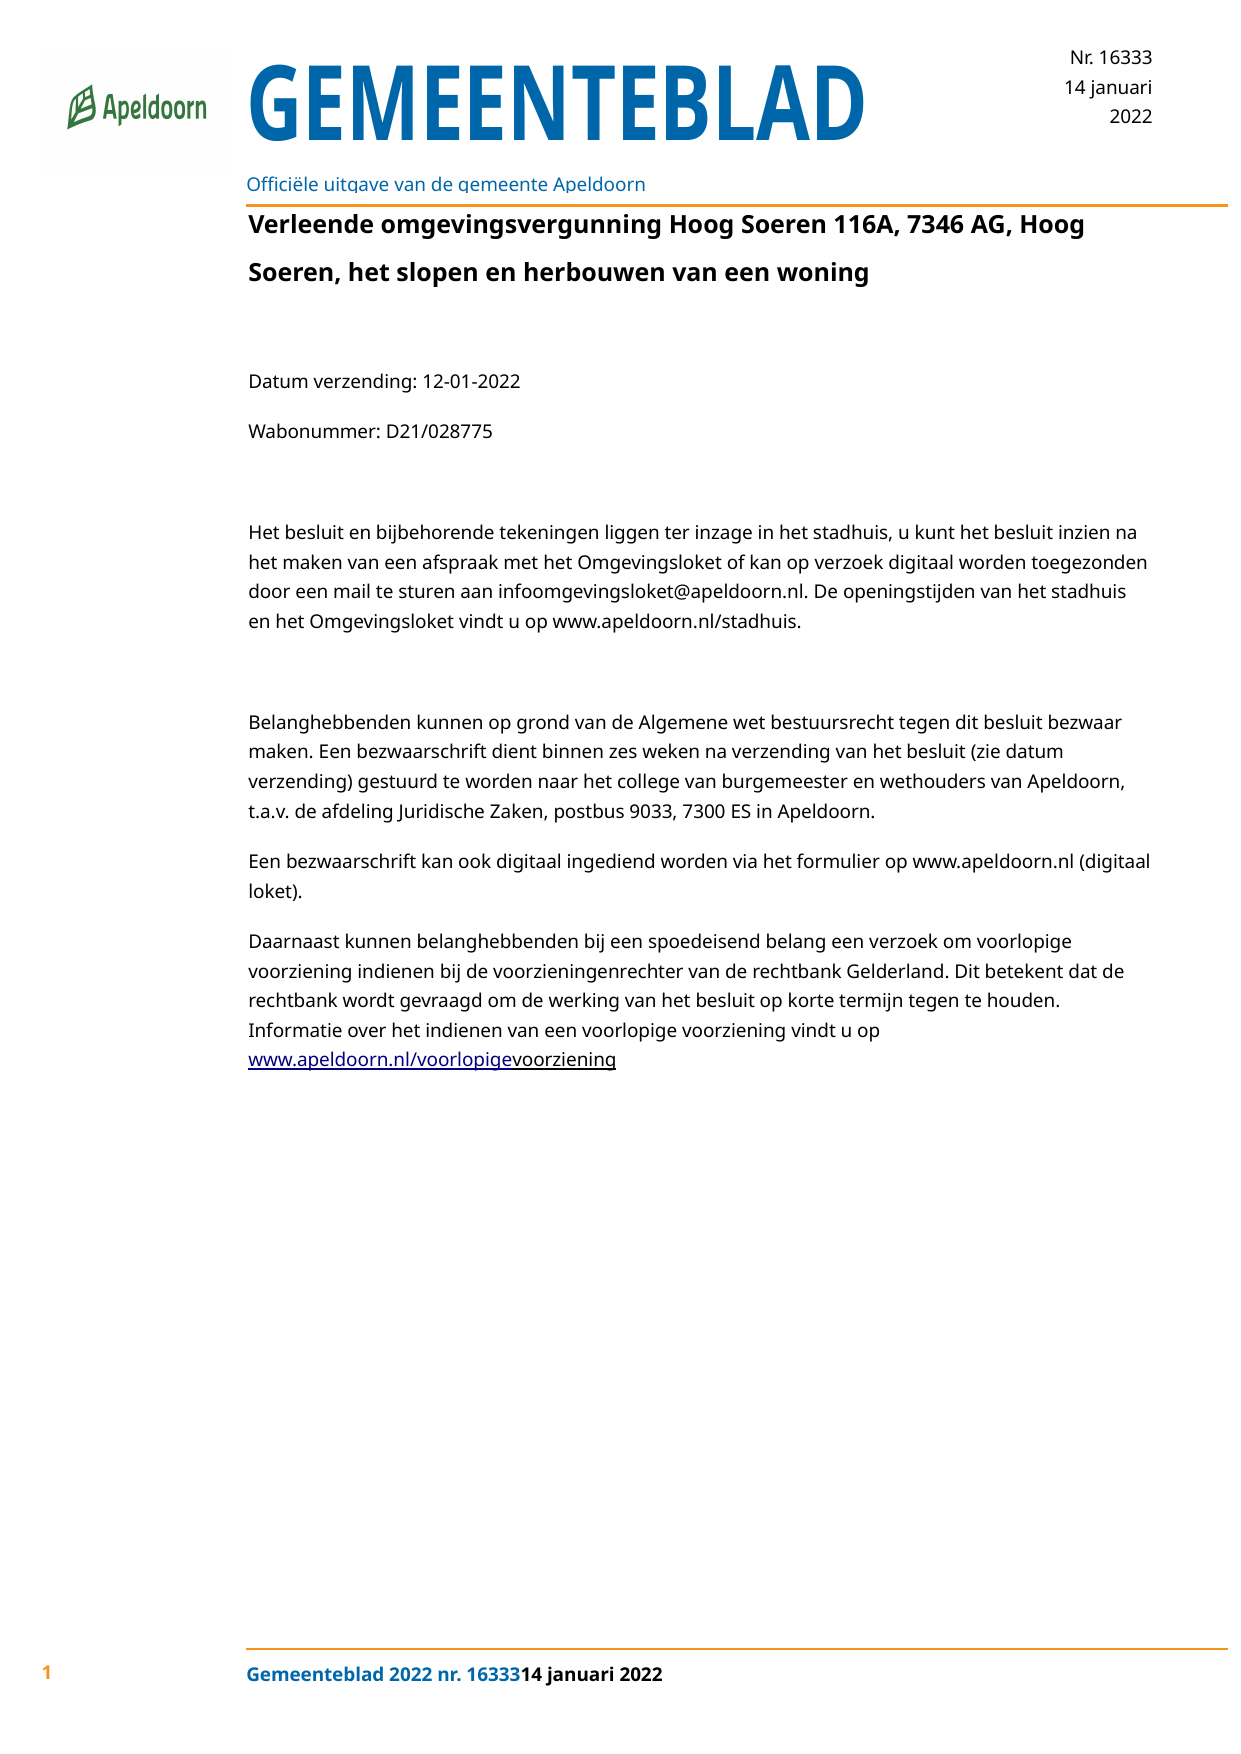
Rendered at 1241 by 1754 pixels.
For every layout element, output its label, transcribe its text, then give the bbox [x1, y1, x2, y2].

text Datum verzending: 12-01-2022 [248, 368, 1152, 394]
picture [41, 47, 231, 172]
text Een bezwaarschrift kan ook digitaal ingediend worden via het formulier op www.apeldoorn.nl (digitaal loket). [248, 848, 1152, 904]
text Daarnaast kunnen belanghebbenden bij een spoedeisend belang een verzoek om voorlopige voorziening indienen bij de voorzieningenrechter van de rechtbank Gelderland. Dit betekent dat de rechtbank wordt gevraagd om de werking van het besluit op korte termijn tegen te houden. Informatie over het indienen van een voorlopige voorziening vindt u op www.apeldoorn.nl/voorlopigevoorziening [248, 928, 1152, 1072]
text Verleende omgevingsvergunning Hoog Soeren 116A, 7346 AG, Hoog Soeren, het slopen en herbouwen van een woning [248, 207, 1152, 288]
text Belanghebbenden kunnen op grond van de Algemene wet bestuursrecht tegen dit besluit bezwaar maken. Een bezwaarschrift dient binnen zes weken na verzending van het besluit (zie datum verzending) gestuurd te worden naar het college van burgemeester en wethouders van Apeldoorn, t.a.v. de afdeling Juridische Zaken, postbus 9033, 7300 ES in Apeldoorn. [248, 709, 1152, 824]
text Het besluit en bijbehorende tekeningen liggen ter inzage in het stadhuis, u kunt het besluit inzien na het maken van een afspraak met het Omgevingsloket of kan op verzoek digitaal worden toegezonden door een mail te sturen aan infoomgevingsloket@apeldoorn.nl. De openingstijden van het stadhuis en het Omgevingsloket vindt u op www.apeldoorn.nl/stadhuis. [248, 519, 1152, 634]
text Wabonummer: D21/028775 [248, 419, 1152, 444]
